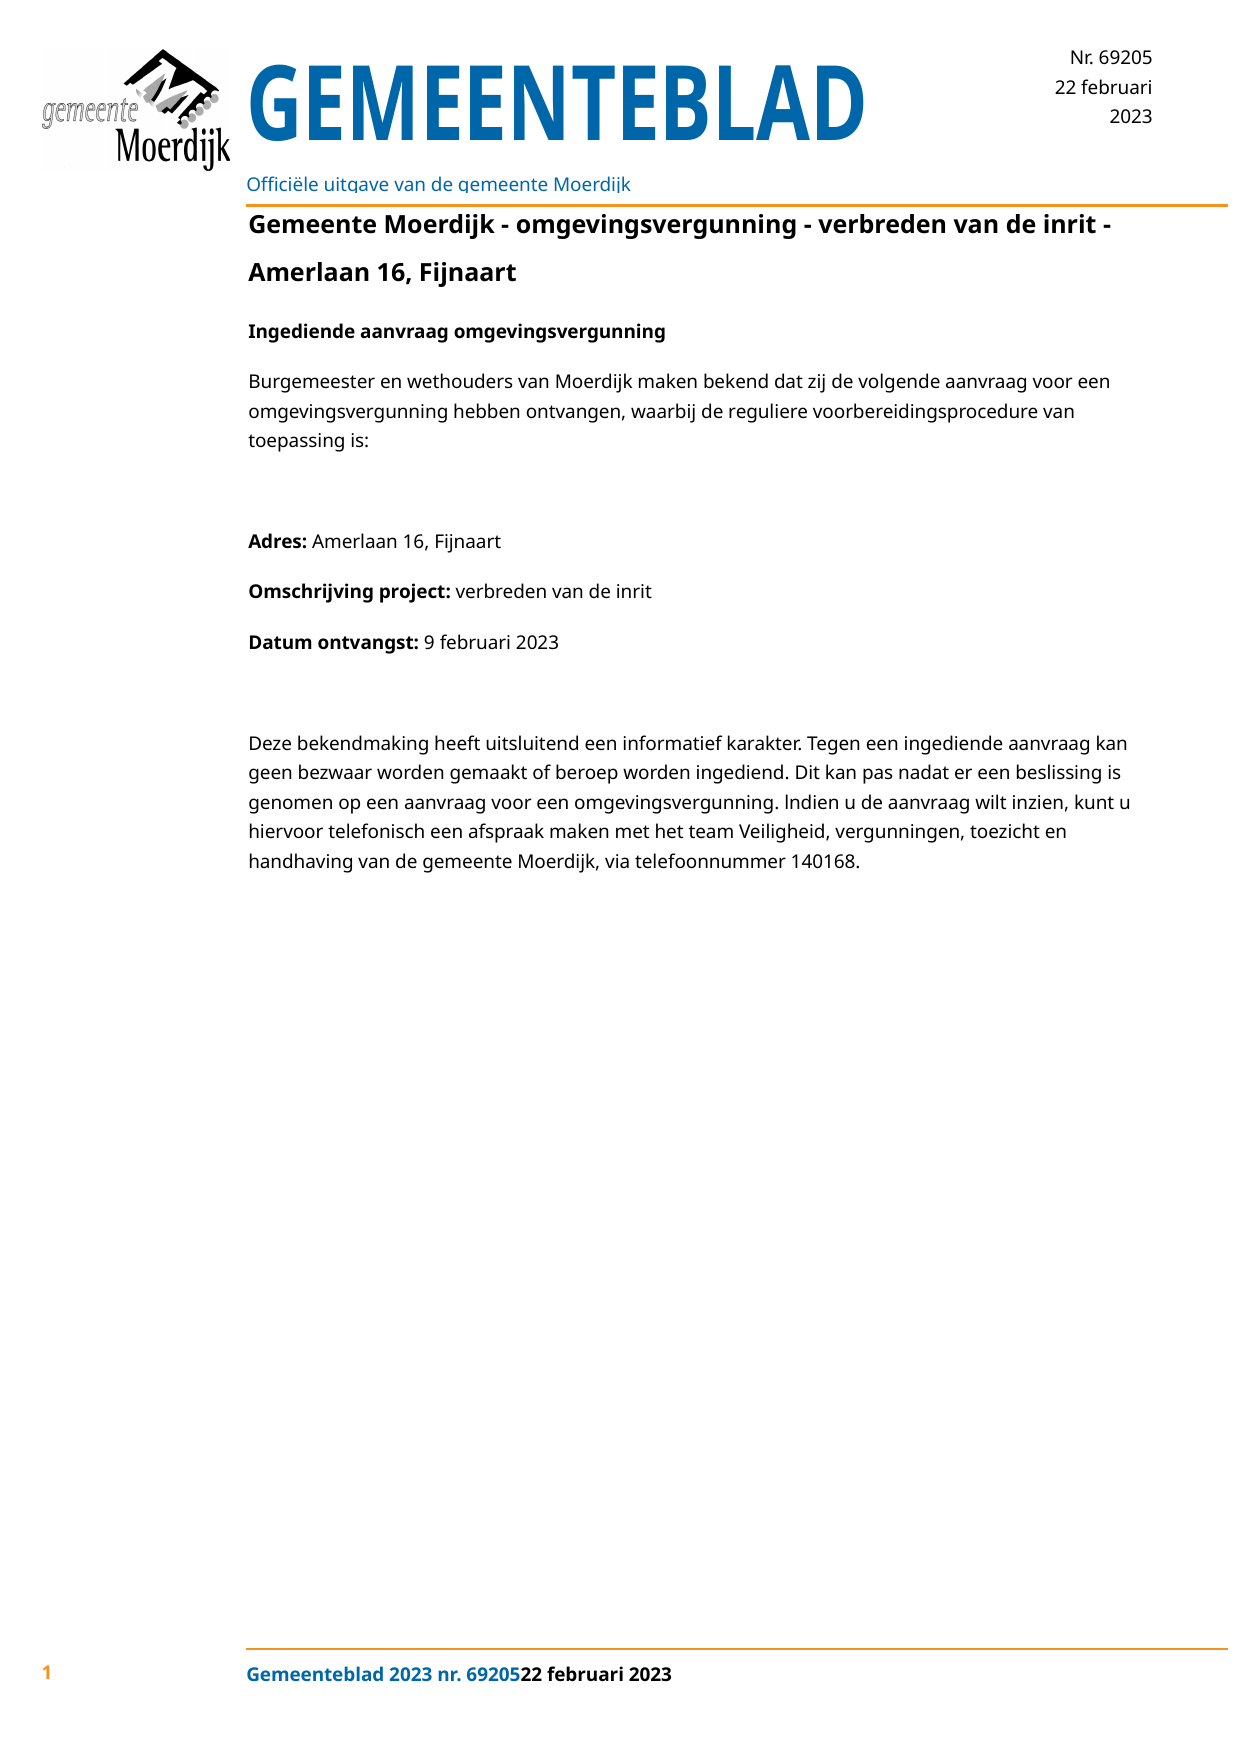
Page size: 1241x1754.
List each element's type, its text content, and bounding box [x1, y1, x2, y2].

text Burgemeester en wethouders van Moerdijk maken bekend dat zij de volgende aanvraag voor een omgevingsvergunning hebben ontvangen, waarbij de reguliere voorbereidingsprocedure van toepassing is: [248, 368, 1152, 453]
text Gemeente Moerdijk - omgevingsvergunning - verbreden van de inrit - Amerlaan 16, Fijnaart [248, 207, 1152, 288]
text Ingediende aanvraag omgevingsvergunning [248, 318, 1152, 344]
text Adres: Amerlaan 16, Fijnaart [248, 528, 1152, 554]
picture [41, 47, 231, 172]
text Deze bekendmaking heeft uitsluitend een informatief karakter. Tegen een ingediende aanvraag kan geen bezwaar worden gemaakt of beroep worden ingediend. Dit kan pas nadat er een beslissing is genomen op een aanvraag voor een omgevingsvergunning. lndien u de aanvraag wilt inzien, kunt u hiervoor telefonisch een afspraak maken met het team Veiligheid, vergunningen, toezicht en handhaving van de gemeente Moerdijk, via telefoonnummer 140168. [248, 730, 1152, 874]
text Omschrijving project: verbreden van de inrit [248, 579, 1152, 604]
text Datum ontvangst: 9 februari 2023 [248, 629, 1152, 655]
